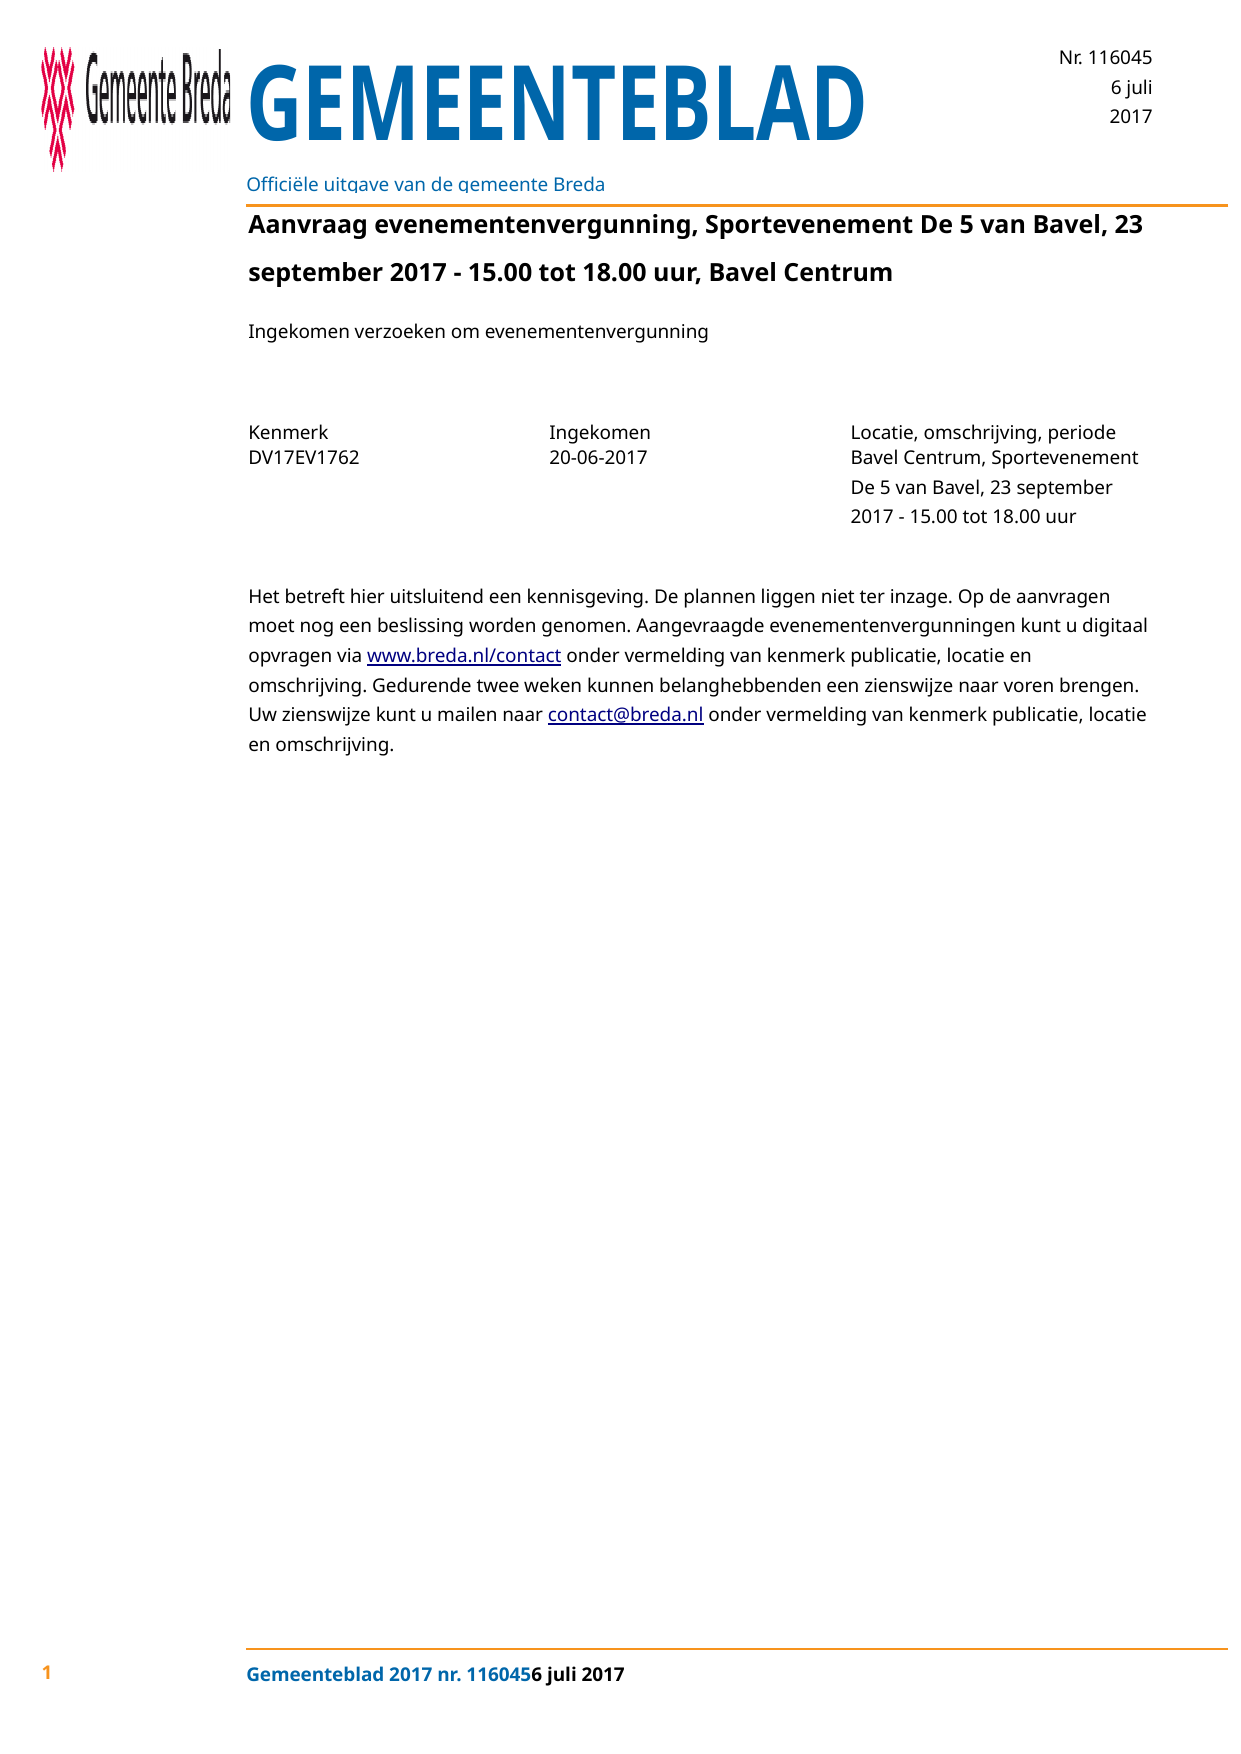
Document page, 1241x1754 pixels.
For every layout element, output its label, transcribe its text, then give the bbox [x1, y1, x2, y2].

table_header Locatie, omschrijving, periode [850, 419, 1152, 444]
table_cell 20-06-2017 [549, 445, 850, 529]
table_cell Bavel Centrum, Sportevenement De 5 van Bavel, 23 september 2017 - 15.00 tot 18.00 uur [850, 445, 1152, 529]
text Het betreft hier uitsluitend een kennisgeving. De plannen liggen niet ter inzage. Op de aanvragen moet nog een beslissing worden genomen. Aangevraagde evenementenvergunningen kunt u digitaal opvragen via www.breda.nl/contact onder vermelding van kenmerk publicatie, locatie en omschrijving. Gedurende twee weken kunnen belanghebbenden een zienswijze naar voren brengen. Uw zienswijze kunt u mailen naar contact@breda.nl onder vermelding van kenmerk publicatie, locatie en omschrijving. [248, 583, 1152, 757]
table_cell DV17EV1762 [248, 445, 549, 529]
table_header Kenmerk [248, 419, 549, 444]
picture [41, 47, 231, 172]
text Ingekomen verzoeken om evenementenvergunning [248, 318, 1152, 344]
table_header Ingekomen [549, 419, 850, 444]
text Aanvraag evenementenvergunning, Sportevenement De 5 van Bavel, 23 september 2017 - 15.00 tot 18.00 uur, Bavel Centrum [248, 207, 1152, 288]
